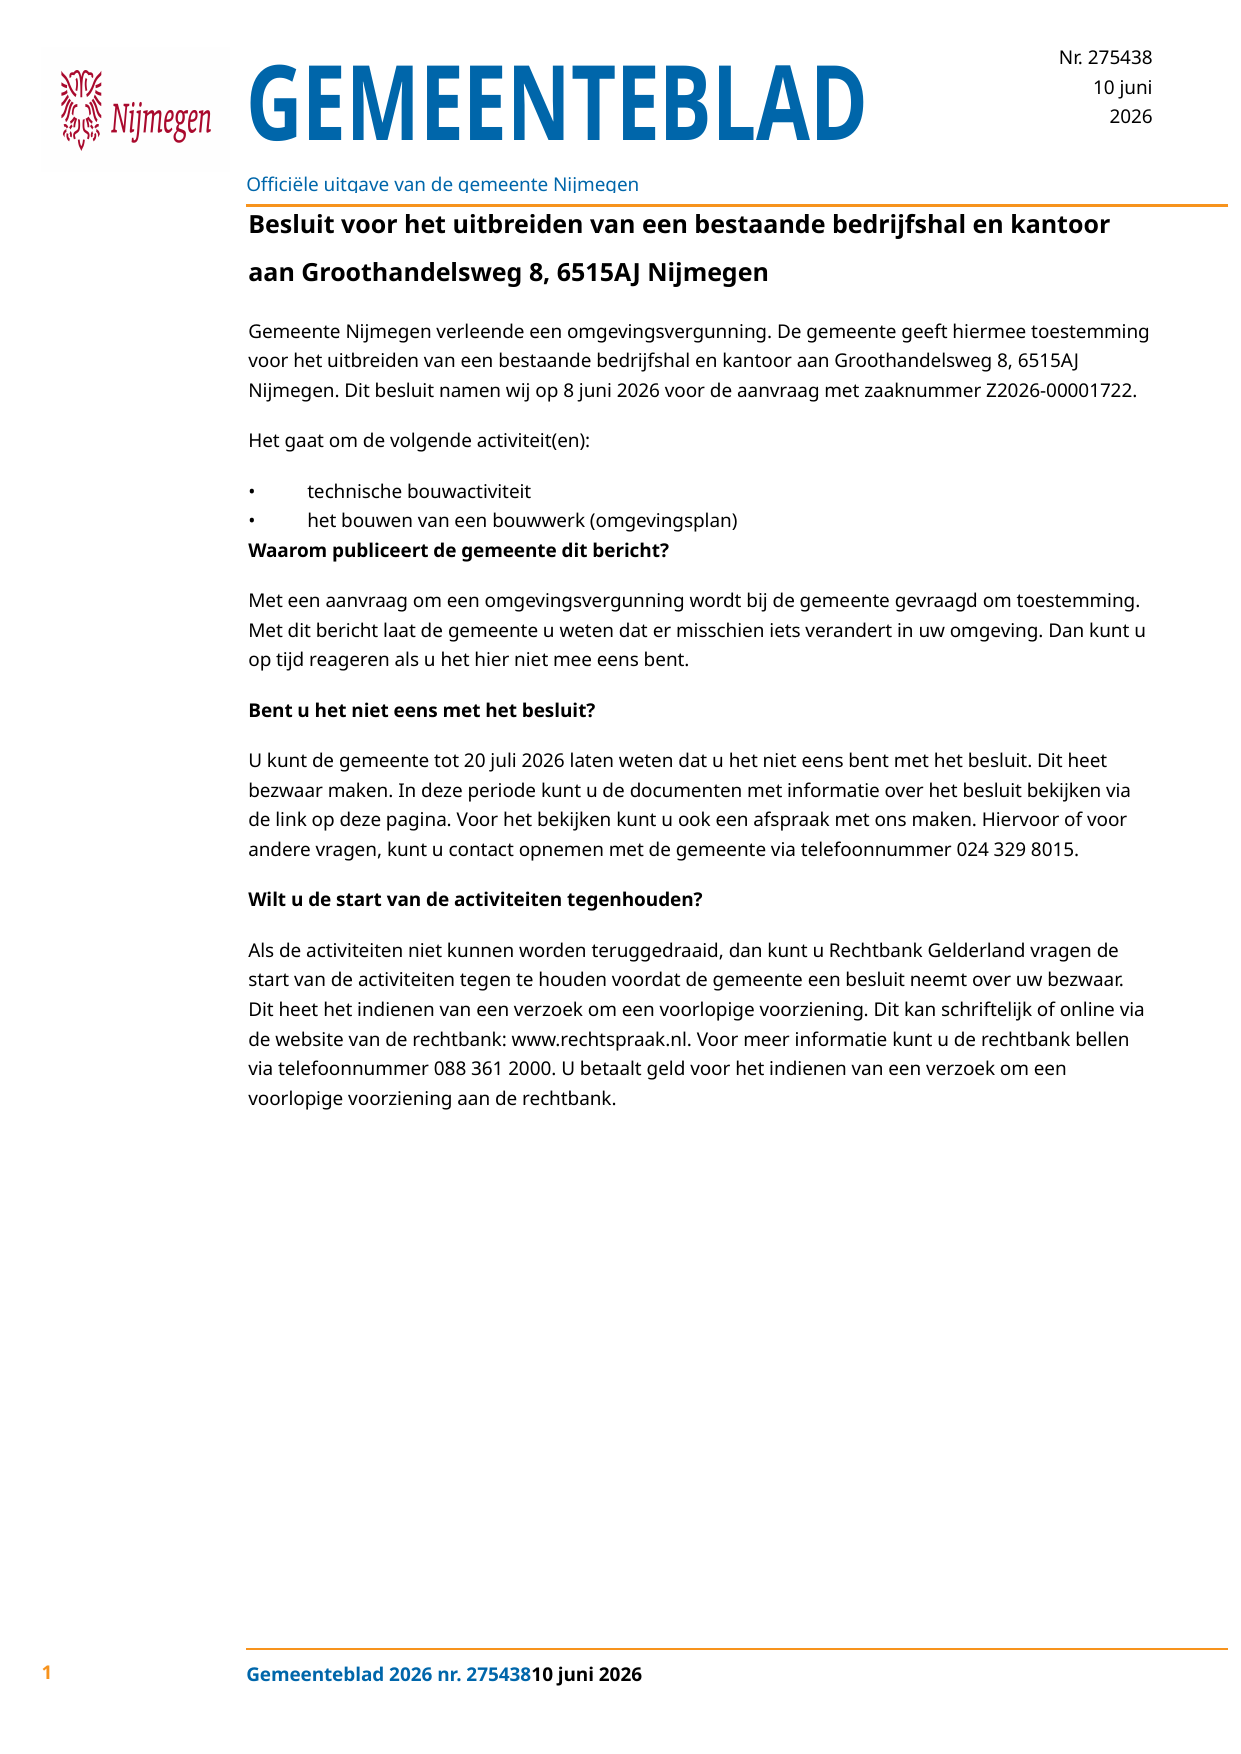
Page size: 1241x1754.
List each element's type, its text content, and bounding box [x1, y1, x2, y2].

list technische bouwactiviteit [248, 478, 1152, 504]
text Besluit voor het uitbreiden van een bestaande bedrijfshal en kantoor aan Groothandelsweg 8, 6515AJ Nijmegen [248, 207, 1152, 288]
list het bouwen van een bouwwerk (omgevingsplan) [248, 507, 1152, 533]
text Gemeente Nijmegen verleende een omgevingsvergunning. De gemeente geeft hiermee toestemming voor het uitbreiden van een bestaande bedrijfshal en kantoor aan Groothandelsweg 8, 6515AJ Nijmegen. Dit besluit namen wij op 8 juni 2026 voor de aanvraag met zaaknummer Z2026-00001722. [248, 318, 1152, 403]
text Als de activiteiten niet kunnen worden teruggedraaid, dan kunt u Rechtbank Gelderland vragen de start van de activiteiten tegen te houden voordat de gemeente een besluit neemt over uw bezwaar. Dit heet het indienen van een verzoek om een voorlopige voorziening. Dit kan schriftelijk of online via de website van de rechtbank: www.rechtspraak.nl. Voor meer informatie kunt u de rechtbank bellen via telefoonnummer 088 361 2000. U betaalt geld voor het indienen van een verzoek om een voorlopige voorziening aan de rechtbank. [248, 937, 1152, 1111]
text Bent u het niet eens met het besluit? [248, 697, 1152, 723]
picture [41, 47, 231, 172]
text Het gaat om de volgende activiteit(en): [248, 427, 1152, 453]
text Met een aanvraag om een omgevingsvergunning wordt bij de gemeente gevraagd om toestemming. Met dit bericht laat de gemeente u weten dat er misschien iets verandert in uw omgeving. Dan kunt u op tijd reageren als u het hier niet mee eens bent. [248, 587, 1152, 672]
text U kunt de gemeente tot 20 juli 2026 laten weten dat u het niet eens bent met het besluit. Dit heet bezwaar maken. In deze periode kunt u de documenten met informatie over het besluit bekijken via de link op deze pagina. Voor het bekijken kunt u ook een afspraak met ons maken. Hiervoor of voor andere vragen, kunt u contact opnemen met de gemeente via telefoonnummer 024 329 8015. [248, 747, 1152, 862]
text Wilt u de start van de activiteiten tegenhouden? [248, 887, 1152, 912]
text Waarom publiceert de gemeente dit bericht? [248, 537, 1152, 563]
